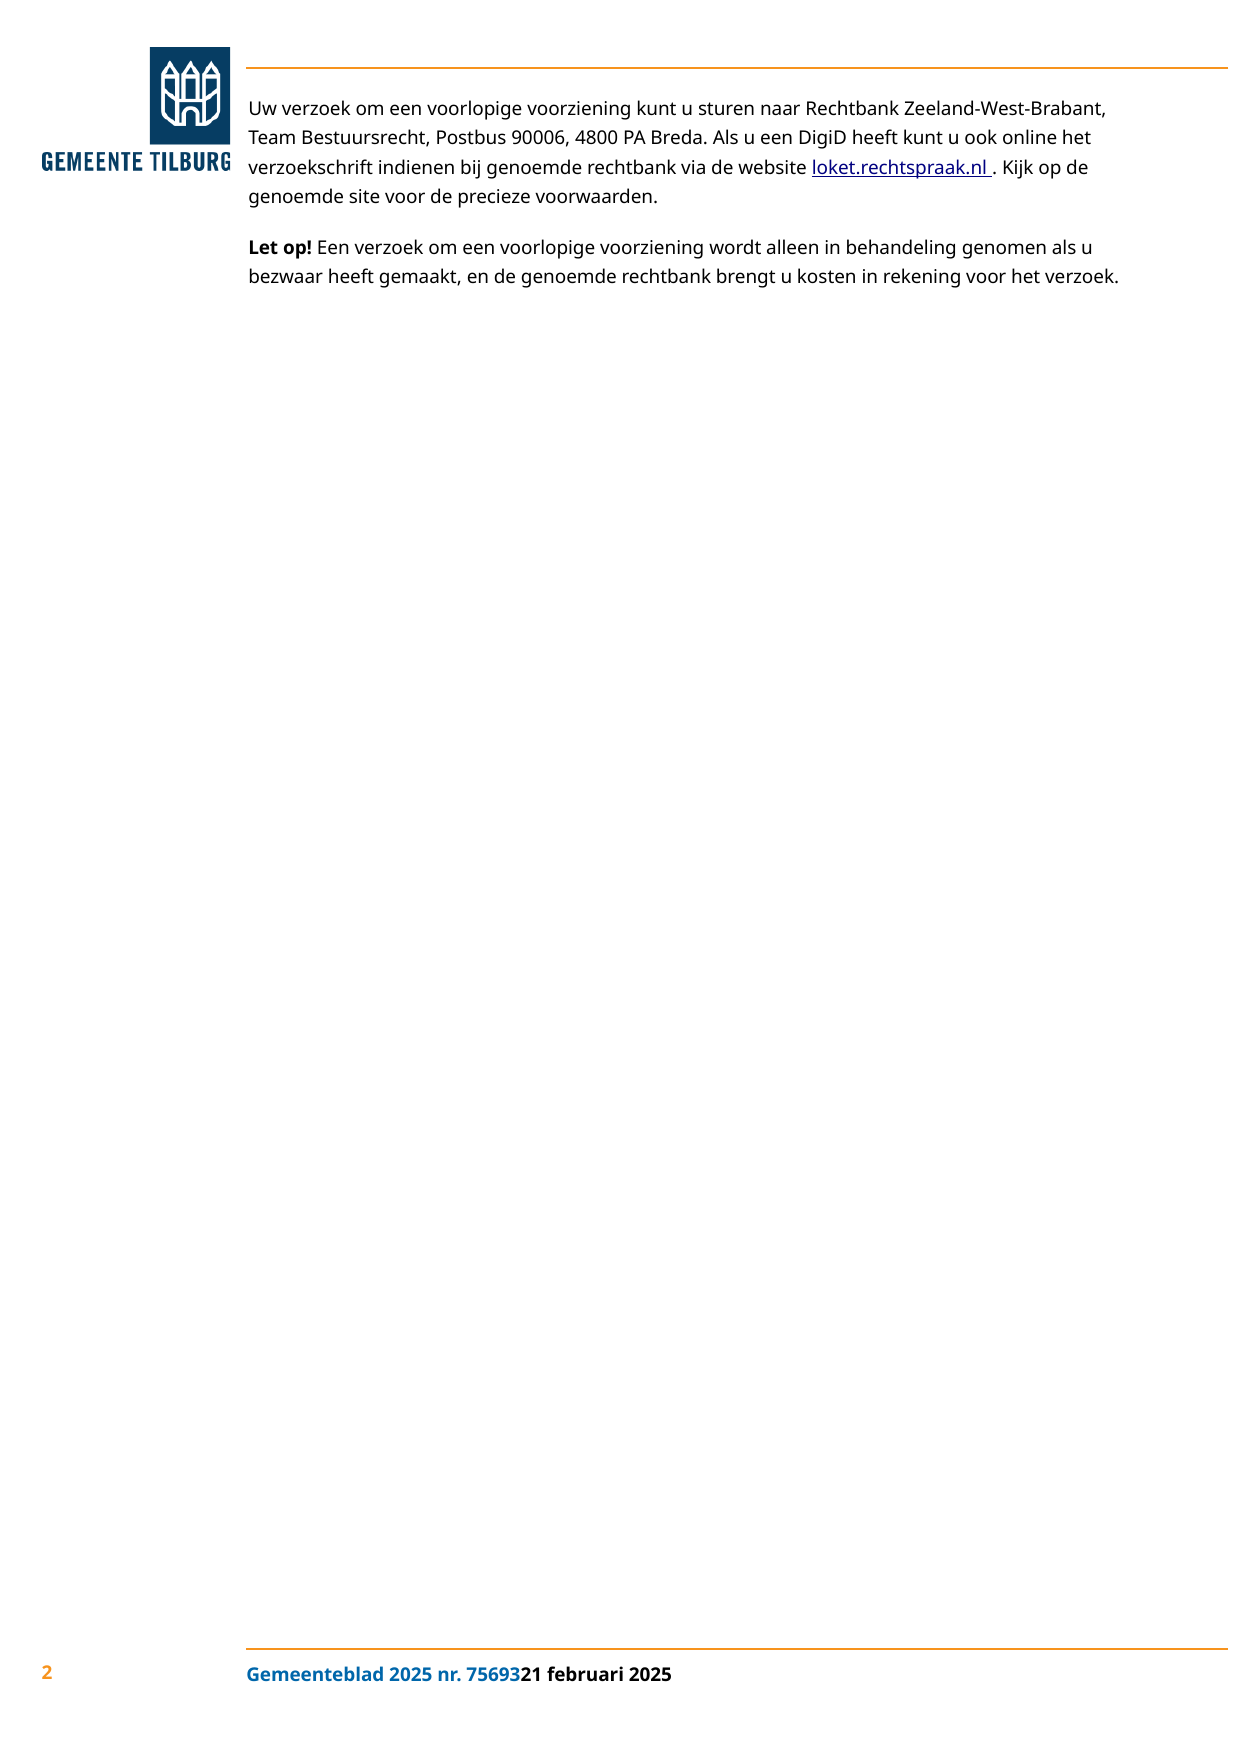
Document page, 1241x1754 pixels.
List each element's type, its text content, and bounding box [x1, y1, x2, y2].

text Let op! Een verzoek om een voorlopige voorziening wordt alleen in behandeling genomen als u bezwaar heeft gemaakt, en de genoemde rechtbank brengt u kosten in rekening voor het verzoek. [248, 234, 1152, 289]
picture [41, 47, 231, 172]
text Uw verzoek om een voorlopige voorziening kunt u sturen naar Rechtbank Zeeland-West-Brabant, Team Bestuursrecht, Postbus 90006, 4800 PA Breda. Als u een DigiD heeft kunt u ook online het verzoekschrift indienen bij genoemde rechtbank via de website loket.rechtspraak.nl . Kijk op de genoemde site voor de precieze voorwaarden. [248, 95, 1152, 209]
